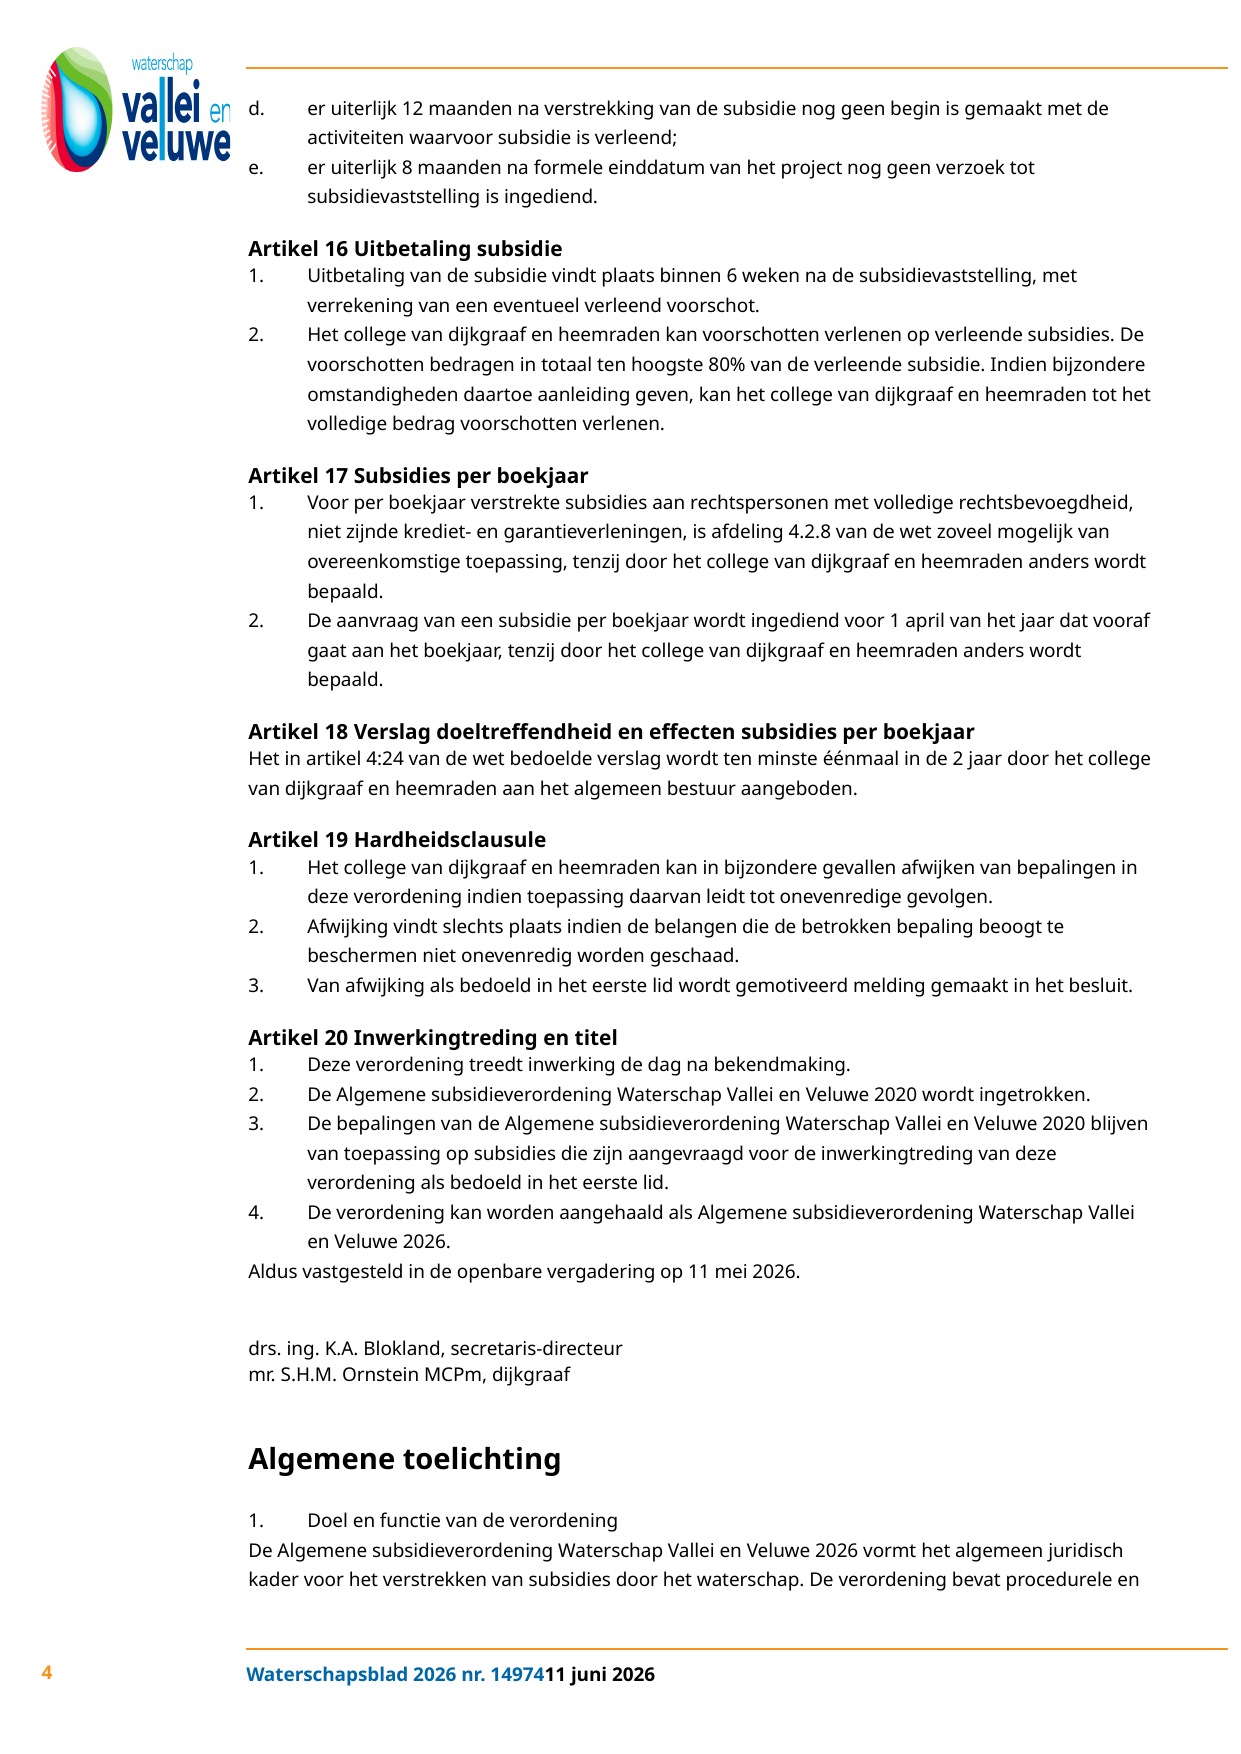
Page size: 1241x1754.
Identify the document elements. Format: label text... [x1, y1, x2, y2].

list De verordening kan worden aangehaald als Algemene subsidieverordening Waterschap Vallei en Veluwe 2026. [248, 1199, 1152, 1254]
text Aldus vastgesteld in de openbare vergadering op 11 mei 2026. [248, 1258, 1152, 1284]
list Afwijking vindt slechts plaats indien de belangen die de betrokken bepaling beoogt te beschermen niet onevenredig worden geschaad. [248, 913, 1152, 968]
list er uiterlijk 12 maanden na verstrekking van de subsidie nog geen begin is gemaakt met de activiteiten waarvoor subsidie is verleend; [248, 95, 1152, 150]
text Artikel 17 Subsidies per boekjaar [248, 461, 1152, 489]
list Het college van dijkgraaf en heemraden kan in bijzondere gevallen afwijken van bepalingen in deze verordening indien toepassing daarvan leidt tot onevenredige gevolgen. [248, 854, 1152, 909]
text mr. S.H.M. Ornstein MCPm, dijkgraaf [248, 1361, 1152, 1387]
text Artikel 19 Hardheidsclausule [248, 826, 1152, 854]
list er uiterlijk 8 maanden na formele einddatum van het project nog geen verzoek tot subsidievaststelling is ingediend. [248, 154, 1152, 209]
list Uitbetaling van de subsidie vindt plaats binnen 6 weken na de subsidievaststelling, met verrekening van een eventueel verleend voorschot. [248, 262, 1152, 318]
text Artikel 20 Inwerkingtreding en titel [248, 1023, 1152, 1051]
list Voor per boekjaar verstrekte subsidies aan rechtspersonen met volledige rechtsbevoegdheid, niet zijnde krediet- en garantieverleningen, is afdeling 4.2.8 van de wet zoveel mogelijk van overeenkomstige toepassing, tenzij door het college van dijkgraaf en heemraden anders wordt bepaald. [248, 489, 1152, 604]
list De Algemene subsidieverordening Waterschap Vallei en Veluwe 2020 wordt ingetrokken. [248, 1081, 1152, 1106]
list Doel en functie van de verordening [248, 1507, 1152, 1533]
list Deze verordening treedt inwerking de dag na bekendmaking. [248, 1051, 1152, 1077]
text Het in artikel 4:24 van de wet bedoelde verslag wordt ten minste éénmaal in de 2 jaar door het college van dijkgraaf en heemraden aan het algemeen bestuur aangeboden. [248, 746, 1152, 801]
list De aanvraag van een subsidie per boekjaar wordt ingediend voor 1 april van het jaar dat vooraf gaat aan het boekjaar, tenzij door het college van dijkgraaf en heemraden anders wordt bepaald. [248, 607, 1152, 692]
list De bepalingen van de Algemene subsidieverordening Waterschap Vallei en Veluwe 2020 blijven van toepassing op subsidies die zijn aangevraagd voor de inwerkingtreding van deze verordening als bedoeld in het eerste lid. [248, 1110, 1152, 1195]
list Het college van dijkgraaf en heemraden kan voorschotten verlenen op verleende subsidies. De voorschotten bedragen in totaal ten hoogste 80% van de verleende subsidie. Indien bijzondere omstandigheden daartoe aanleiding geven, kan het college van dijkgraaf en heemraden tot het volledige bedrag voorschotten verlenen. [248, 322, 1152, 436]
list Van afwijking als bedoeld in het eerste lid wordt gemotiveerd melding gemaakt in het besluit. [248, 972, 1152, 998]
text Artikel 16 Uitbetaling subsidie [248, 234, 1152, 262]
text drs. ing. K.A. Blokland, secretaris-directeur [248, 1335, 1152, 1361]
text Artikel 18 Verslag doeltreffendheid en effecten subsidies per boekjaar [248, 717, 1152, 746]
text De Algemene subsidieverordening Waterschap Vallei en Veluwe 2026 vormt het algemeen juridisch kader voor het verstrekken van subsidies door het waterschap. De verordening bevat procedurele en [248, 1537, 1152, 1592]
picture [41, 47, 231, 172]
text Algemene toelichting [248, 1438, 1152, 1478]
